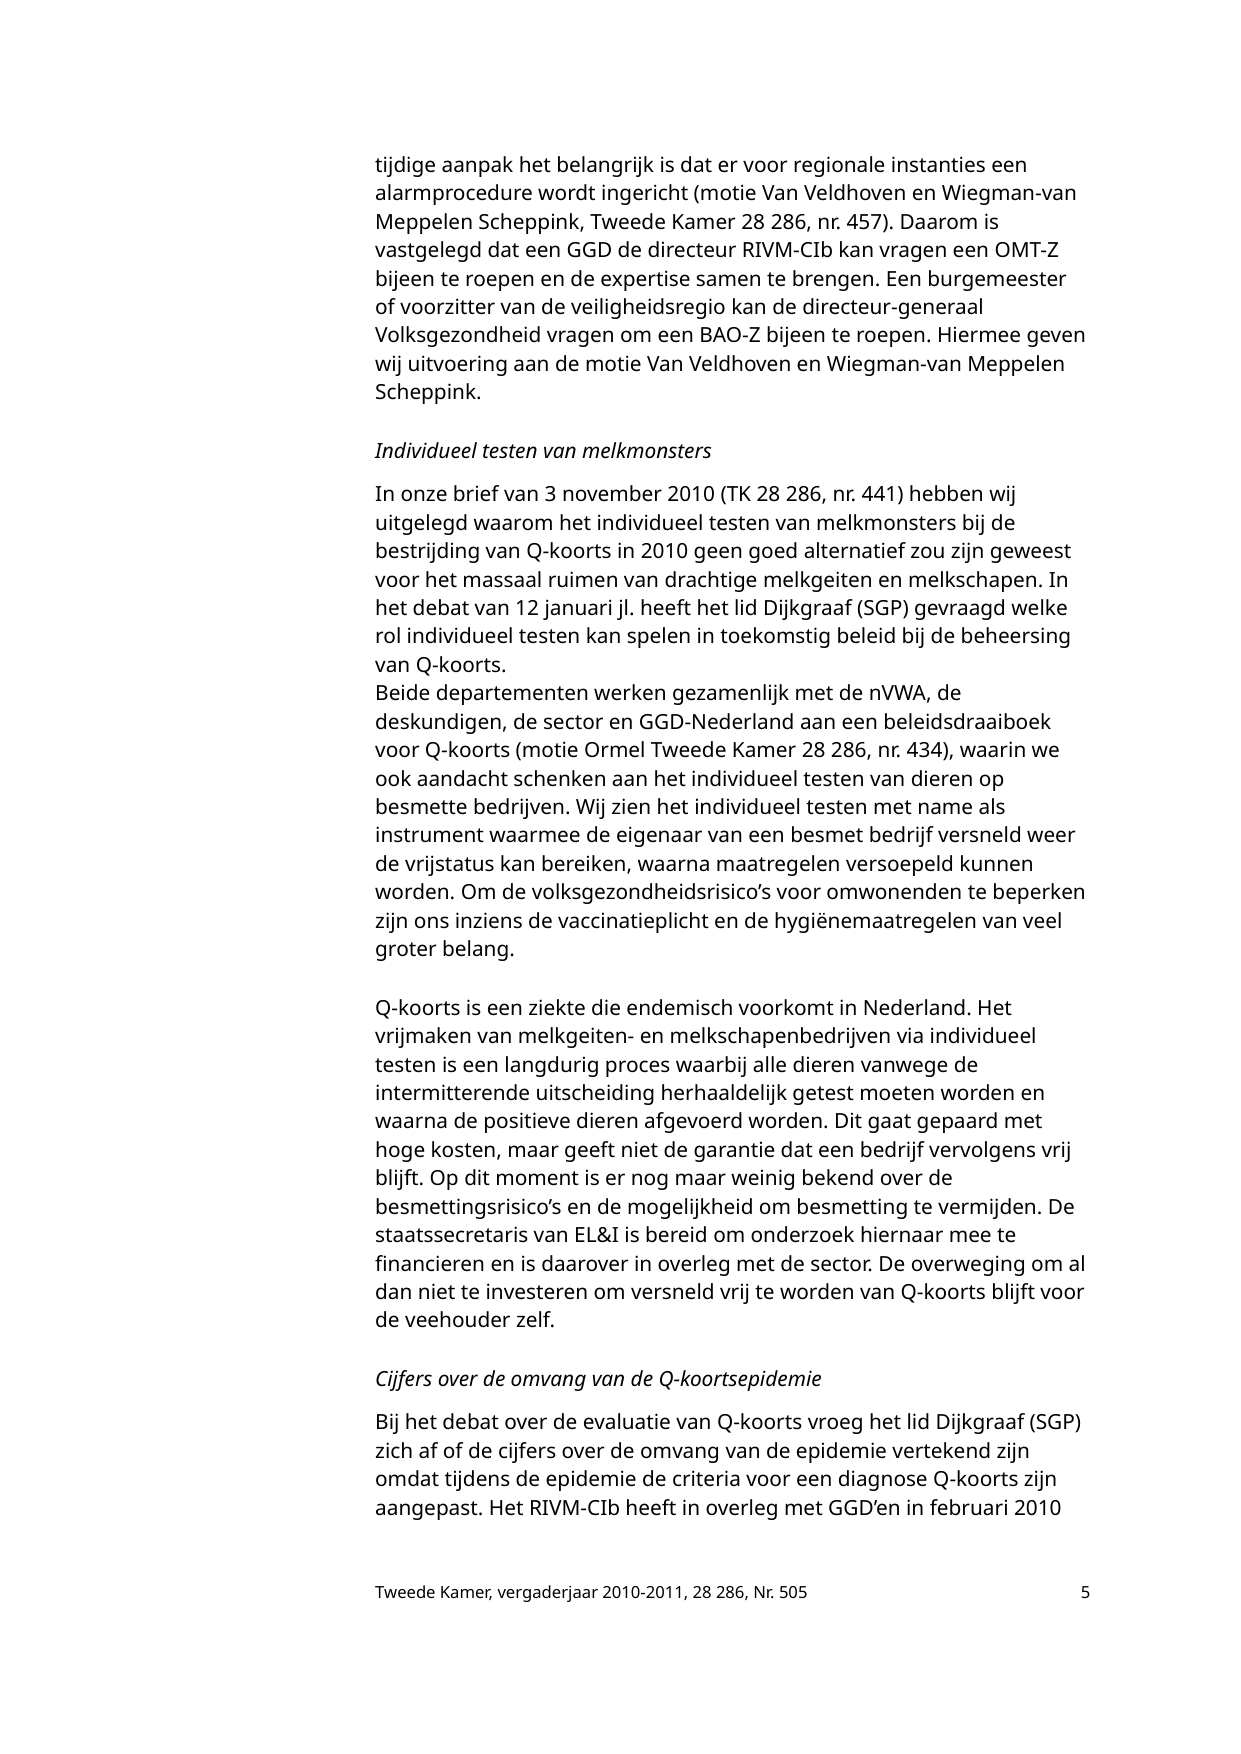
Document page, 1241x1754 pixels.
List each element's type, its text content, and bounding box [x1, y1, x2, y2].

text Q-koorts is een ziekte die endemisch voorkomt in Nederland. Het vrijmaken van melkgeiten- en melkschapenbedrijven via individueel testen is een langdurig proces waarbij alle dieren vanwege de intermitterende uitscheiding herhaaldelijk getest moeten worden en waarna de positieve dieren afgevoerd worden. Dit gaat gepaard met hoge kosten, maar geeft niet de garantie dat een bedrijf vervolgens vrij blijft. Op dit moment is er nog maar weinig bekend over de besmettingsrisico’s en de mogelijkheid om besmetting te vermijden. De staatssecretaris van EL&I is bereid om onderzoek hiernaar mee te financieren en is daarover in overleg met de sector. De overweging om al dan niet te investeren om versneld vrij te worden van Q-koorts blijft voor de veehouder zelf. [375, 993, 1090, 1334]
text Bij het debat over de evaluatie van Q-koorts vroeg het lid Dijkgraaf (SGP) zich af of de cijfers over de omvang van de epidemie vertekend zijn omdat tijdens de epidemie de criteria voor een diagnose Q-koorts zijn aangepast. Het RIVM-CIb heeft in overleg met GGD’en in februari 2010 [375, 1407, 1090, 1521]
text tijdige aanpak het belangrijk is dat er voor regionale instanties een alarmprocedure wordt ingericht (motie Van Veldhoven en Wiegman-van Meppelen Scheppink, Tweede Kamer 28 286, nr. 457). Daarom is vastgelegd dat een GGD de directeur RIVM-CIb kan vragen een OMT-Z bijeen te roepen en de expertise samen te brengen. Een burgemeester of voorzitter van de veiligheidsregio kan de directeur-generaal Volksgezondheid vragen om een BAO-Z bijeen te roepen. Hiermee geven wij uitvoering aan de motie Van Veldhoven en Wiegman-van Meppelen Scheppink. [375, 150, 1090, 406]
text Beide departementen werken gezamenlijk met de nVWA, de deskundigen, de sector en GGD-Nederland aan een beleidsdraaiboek voor Q-koorts (motie Ormel Tweede Kamer 28 286, nr. 434), waarin we ook aandacht schenken aan het individueel testen van dieren op besmette bedrijven. Wij zien het individueel testen met name als instrument waarmee de eigenaar van een besmet bedrijf versneld weer de vrijstatus kan bereiken, waarna maatregelen versoepeld kunnen worden. Om de volksgezondheidsrisico’s voor omwonenden te beperken zijn ons inziens de vaccinatieplicht en de hygiënemaatregelen van veel groter belang. [375, 678, 1090, 963]
text Cijfers over de omvang van de Q-koortsepidemie [375, 1364, 1090, 1392]
text Individueel testen van melkmonsters [375, 436, 1090, 464]
text In onze brief van 3 november 2010 (TK 28 286, nr. 441) hebben wij uitgelegd waarom het individueel testen van melkmonsters bij de bestrijding van Q-koorts in 2010 geen goed alternatief zou zijn geweest voor het massaal ruimen van drachtige melkgeiten en melkschapen. In het debat van 12 januari jl. heeft het lid Dijkgraaf (SGP) gevraagd welke rol individueel testen kan spelen in toekomstig beleid bij de beheersing van Q-koorts. [375, 479, 1090, 678]
